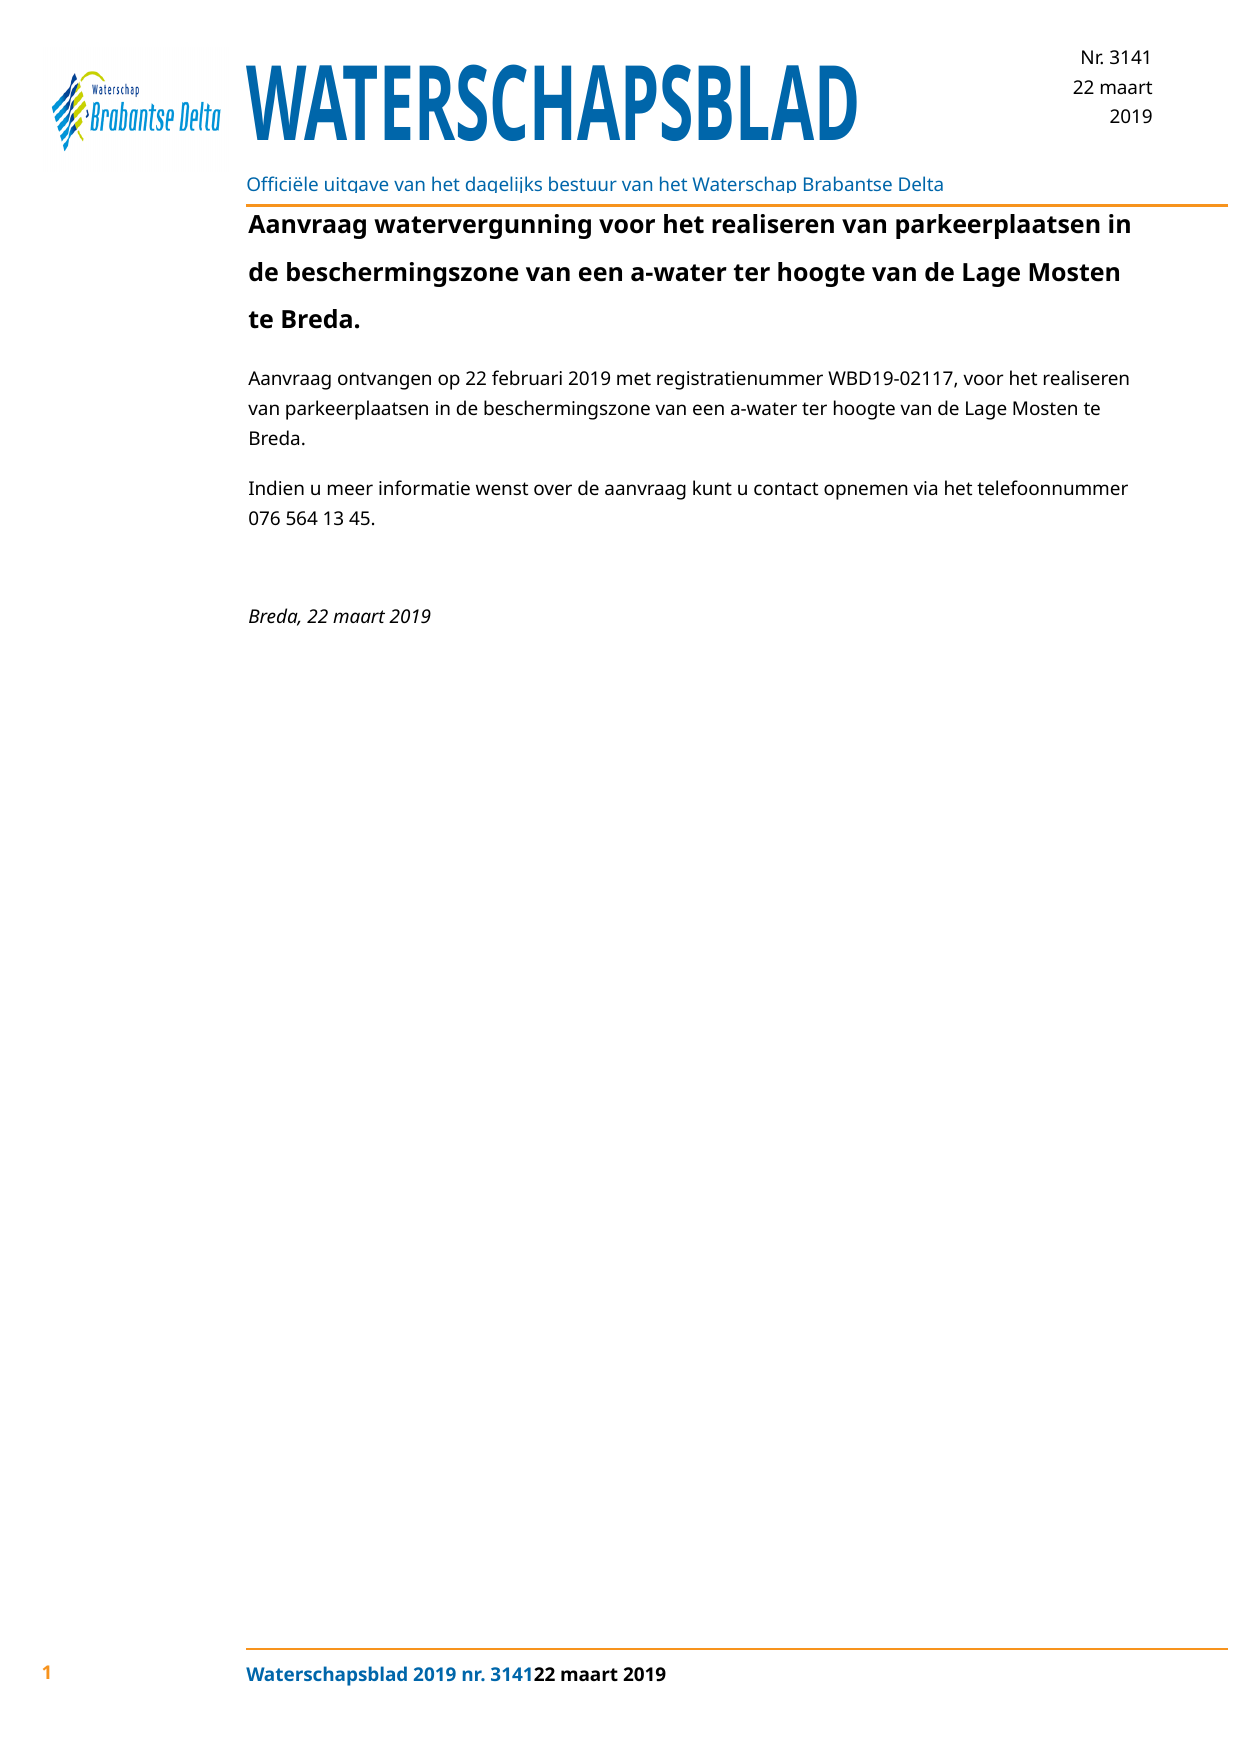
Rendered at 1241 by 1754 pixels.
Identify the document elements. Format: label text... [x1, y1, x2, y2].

text Indien u meer informatie wenst over de aanvraag kunt u contact opnemen via het telefoonnummer 076 564 13 45. [248, 475, 1152, 530]
text Aanvraag ontvangen op 22 februari 2019 met registratienummer WBD19-02117, voor het realiseren van parkeerplaatsen in de beschermingszone van een a-water ter hoogte van de Lage Mosten te Breda. [248, 366, 1152, 450]
text Aanvraag watervergunning voor het realiseren van parkeerplaatsen in de beschermingszone van een a-water ter hoogte van de Lage Mosten te Breda. [248, 207, 1152, 336]
text Breda, 22 maart 2019 [248, 603, 1152, 629]
picture [41, 47, 231, 172]
